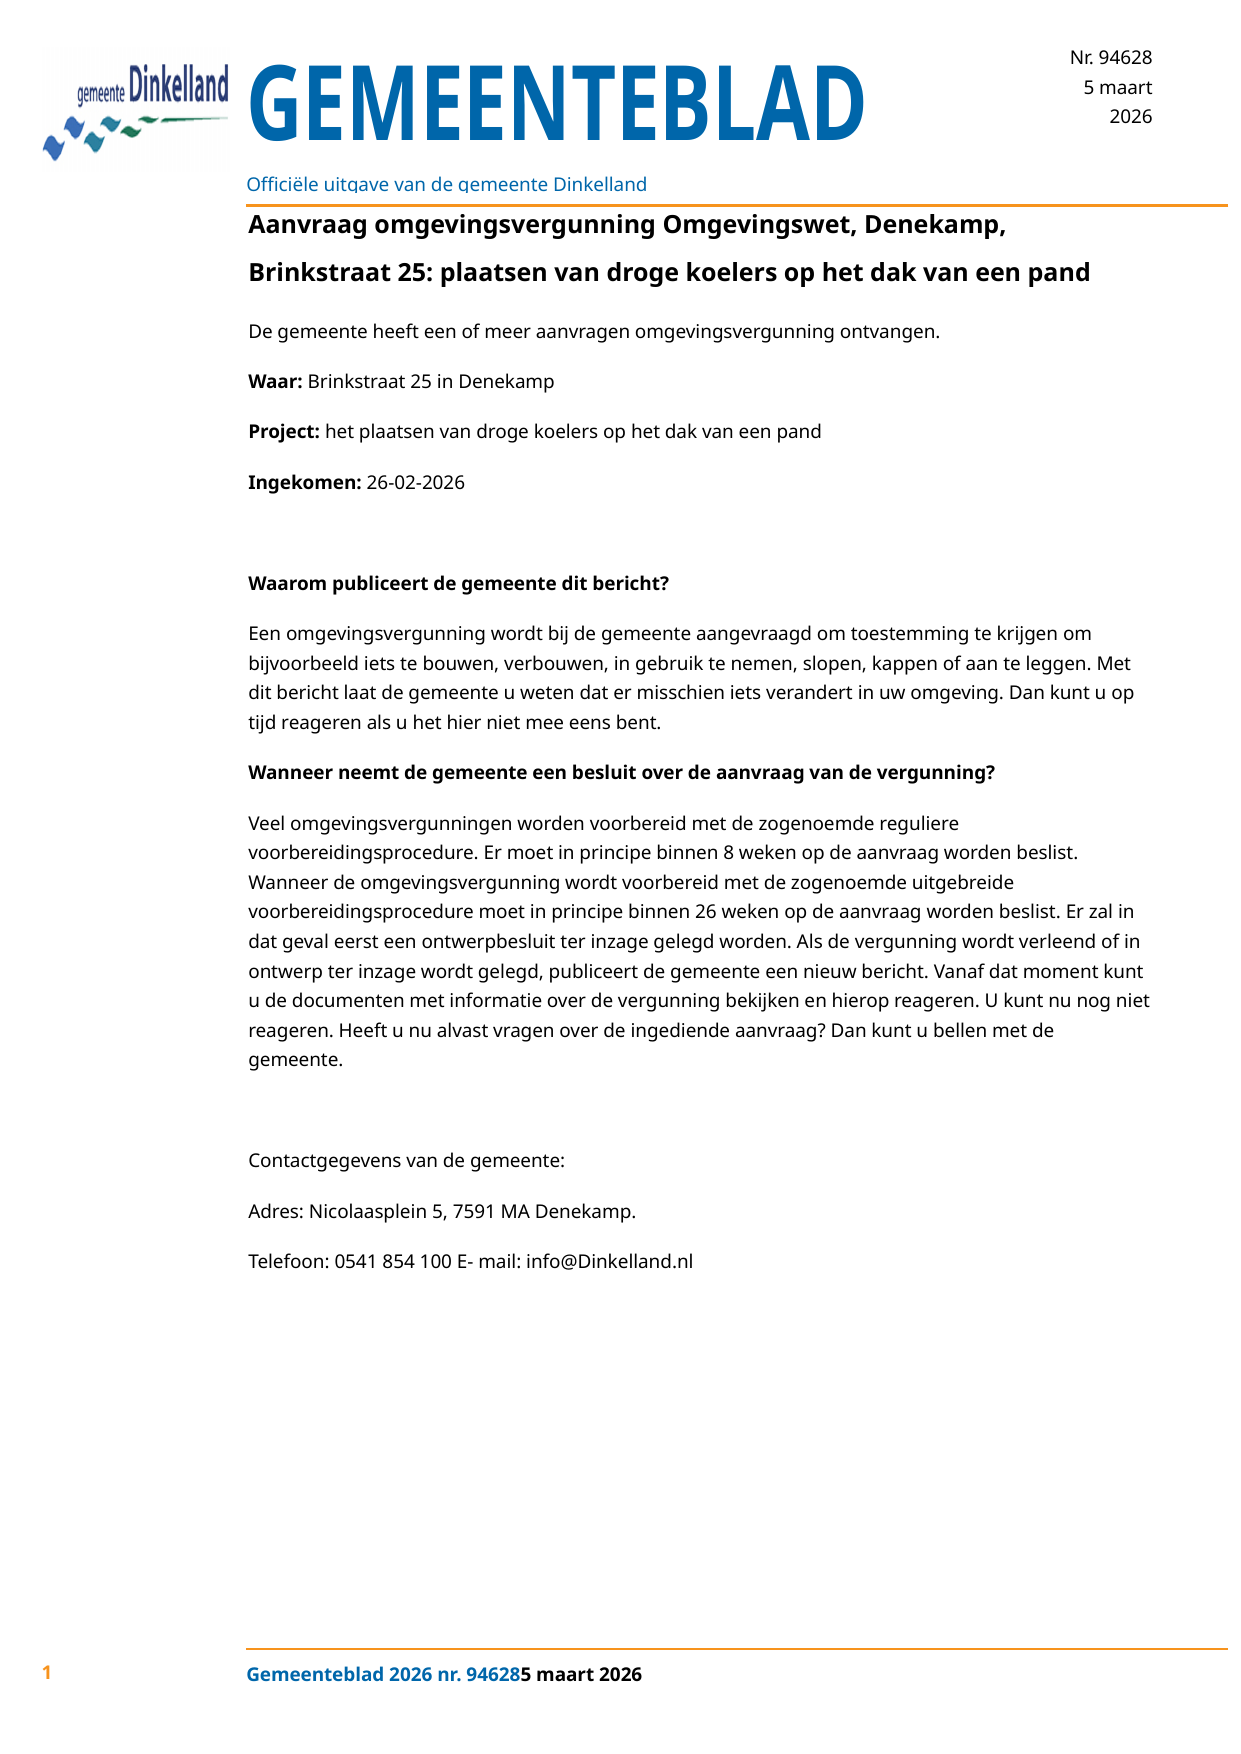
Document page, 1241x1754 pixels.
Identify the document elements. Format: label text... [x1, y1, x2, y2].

text Een omgevingsvergunning wordt bij de gemeente aangevraagd om toestemming te krijgen om bijvoorbeeld iets te bouwen, verbouwen, in gebruik te nemen, slopen, kappen of aan te leggen. Met dit bericht laat de gemeente u weten dat er misschien iets verandert in uw omgeving. Dan kunt u op tijd reageren als u het hier niet mee eens bent. [248, 620, 1152, 735]
text Waar: Brinkstraat 25 in Denekamp [248, 368, 1152, 394]
text De gemeente heeft een of meer aanvragen omgevingsvergunning ontvangen. [248, 318, 1152, 344]
text Aanvraag omgevingsvergunning Omgevingswet, Denekamp, Brinkstraat 25: plaatsen van droge koelers op het dak van een pand [248, 207, 1152, 288]
text Telefoon: 0541 854 100 E- mail: info@Dinkelland.nl [248, 1248, 1152, 1274]
text Waarom publiceert de gemeente dit bericht? [248, 570, 1152, 596]
picture [41, 47, 231, 172]
text Contactgegevens van de gemeente: [248, 1147, 1152, 1173]
text Veel omgevingsvergunningen worden voorbereid met de zogenoemde reguliere voorbereidingsprocedure. Er moet in principe binnen 8 weken op de aanvraag worden beslist. Wanneer de omgevingsvergunning wordt voorbereid met de zogenoemde uitgebreide voorbereidingsprocedure moet in principe binnen 26 weken op de aanvraag worden beslist. Er zal in dat geval eerst een ontwerpbesluit ter inzage gelegd worden. Als de vergunning wordt verleend of in ontwerp ter inzage wordt gelegd, publiceert de gemeente een nieuw bericht. Vanaf dat moment kunt u de documenten met informatie over de vergunning bekijken en hierop reageren. U kunt nu nog niet reageren. Heeft u nu alvast vragen over de ingediende aanvraag? Dan kunt u bellen met de gemeente. [248, 810, 1152, 1072]
text Wanneer neemt de gemeente een besluit over de aanvraag van de vergunning? [248, 759, 1152, 785]
text Ingekomen: 26-02-2026 [248, 469, 1152, 495]
text Adres: Nicolaasplein 5, 7591 MA Denekamp. [248, 1198, 1152, 1224]
text Project: het plaatsen van droge koelers op het dak van een pand [248, 419, 1152, 444]
